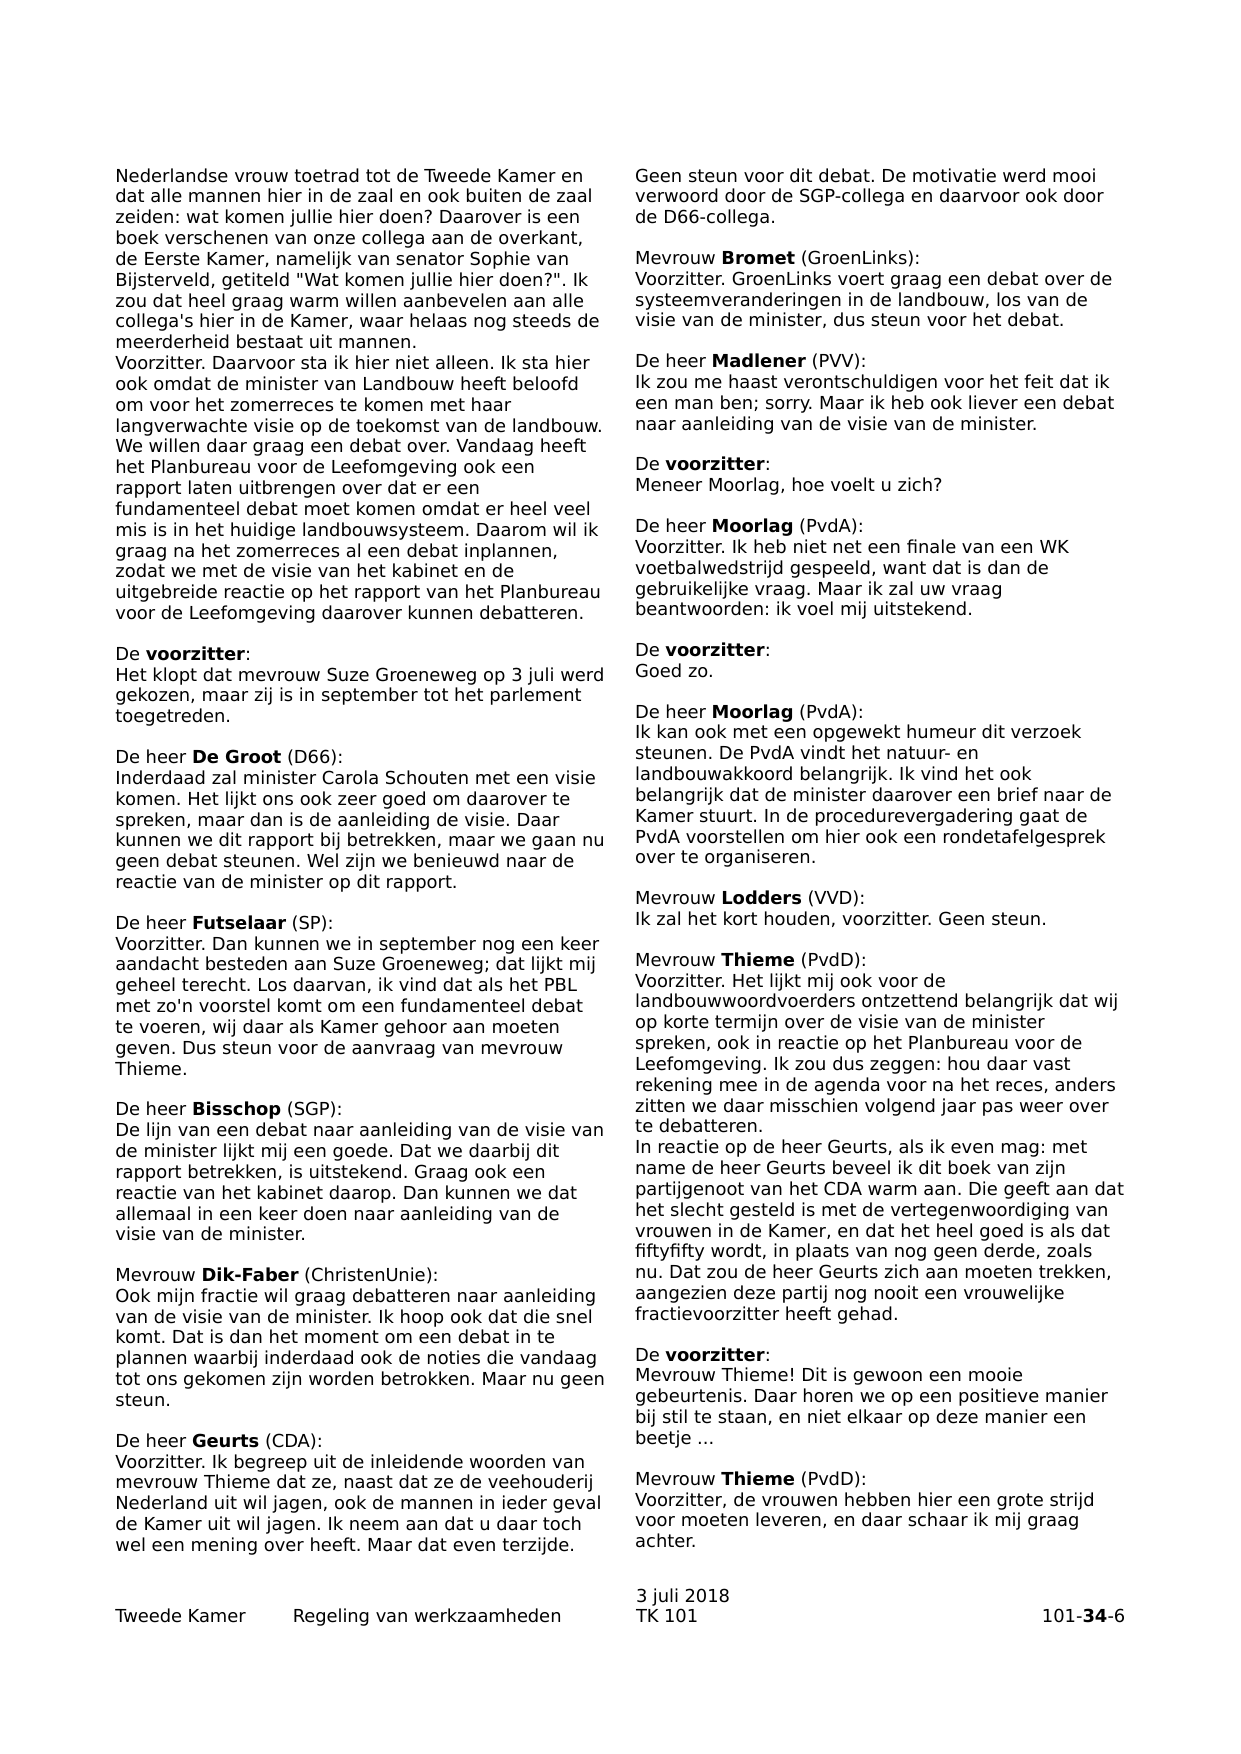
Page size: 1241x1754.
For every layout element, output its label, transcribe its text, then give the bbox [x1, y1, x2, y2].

text Ik zou me haast verontschuldigen voor het feit dat ik een man ben; sorry. Maar ik heb ook liever een debat naar aanleiding van de visie van de minister. [635, 372, 1125, 434]
text Voorzitter. Het lijkt mij ook voor de landbouwwoordvoerders ontzettend belangrijk dat wij op korte termijn over de visie van de minister spreken, ook in reactie op het Planbureau voor de Leefomgeving. Ik zou dus zeggen: hou daar vast rekening mee in de agenda voor na het reces, anders zitten we daar misschien volgend jaar pas weer over te debatteren. [635, 970, 1125, 1137]
text Mevrouw Thieme (PvdD): [635, 1468, 1125, 1489]
text Voorzitter. Ik heb niet net een finale van een WK voetbalwedstrijd gespeeld, want dat is dan de gebruikelijke vraag. Maar ik zal uw vraag beantwoorden: ik voel mij uitstekend. [635, 537, 1125, 620]
text In reactie op de heer Geurts, als ik even mag: met name de heer Geurts beveel ik dit boek van zijn partijgenoot van het CDA warm aan. Die geeft aan dat het slecht gesteld is met de vertegenwoordiging van vrouwen in de Kamer, en dat het heel goed is als dat fiftyfifty wordt, in plaats van nog geen derde, zoals nu. Dat zou de heer Geurts zich aan moeten trekken, aangezien deze partij nog nooit een vrouwelijke fractievoorzitter heeft gehad. [635, 1137, 1125, 1324]
text De voorzitter: [635, 640, 1125, 661]
text Voorzitter. Ik begreep uit de inleidende woorden van mevrouw Thieme dat ze, naast dat ze de veehouderij Nederland uit wil jagen, ook de mannen in ieder geval de Kamer uit wil jagen. Ik neem aan dat u daar toch wel een mening over heeft. Maar dat even terzijde. [115, 1451, 605, 1556]
text Goed zo. [635, 661, 1125, 681]
text Nederlandse vrouw toetrad tot de Tweede Kamer en dat alle mannen hier in de zaal en ook buiten de zaal zeiden: wat komen jullie hier doen? Daarover is een boek verschenen van onze collega aan de overkant, de Eerste Kamer, namelijk van senator Sophie van Bijsterveld, getiteld "Wat komen jullie hier doen?". Ik zou dat heel graag warm willen aanbevelen aan alle collega's hier in de Kamer, waar helaas nog steeds de meerderheid bestaat uit mannen. [115, 165, 605, 353]
text Mevrouw Dik-Faber (ChristenUnie): [115, 1265, 605, 1286]
text Ook mijn fractie wil graag debatteren naar aanleiding van de visie van de minister. Ik hoop ook dat die snel komt. Dat is dan het moment om een debat in te plannen waarbij inderdaad ook de noties die vandaag tot ons gekomen zijn worden betrokken. Maar nu geen steun. [115, 1286, 605, 1411]
text De heer Madlener (PVV): [635, 351, 1125, 372]
text Het klopt dat mevrouw Suze Groeneweg op 3 juli werd gekozen, maar zij is in september tot het parlement toegetreden. [115, 664, 605, 727]
text Mevrouw Bromet (GroenLinks): [635, 248, 1125, 268]
text De voorzitter: [635, 1344, 1125, 1365]
text De heer Futselaar (SP): [115, 913, 605, 933]
text Mevrouw Thieme! Dit is gewoon een mooie gebeurtenis. Daar horen we op een positieve manier bij stil te staan, en niet elkaar op deze manier een beetje ... [635, 1365, 1125, 1448]
text De heer De Groot (D66): [115, 747, 605, 768]
text Mevrouw Thieme (PvdD): [635, 949, 1125, 970]
text Voorzitter, de vrouwen hebben hier een grote strijd voor moeten leveren, en daar schaar ik mij graag achter. [635, 1489, 1125, 1552]
text Ik zal het kort houden, voorzitter. Geen steun. [635, 909, 1125, 929]
text De lijn van een debat naar aanleiding van de visie van de minister lijkt mij een goede. Dat we daarbij dit rapport betrekken, is uitstekend. Graag ook een reactie van het kabinet daarop. Dan kunnen we dat allemaal in een keer doen naar aanleiding van de visie van de minister. [115, 1120, 605, 1245]
text Ik kan ook met een opgewekt humeur dit verzoek steunen. De PvdA vindt het natuur- en landbouwakkoord belangrijk. Ik vind het ook belangrijk dat de minister daarover een brief naar de Kamer stuurt. In de procedurevergadering gaat de PvdA voorstellen om hier ook een rondetafelgesprek over te organiseren. [635, 722, 1125, 868]
text De heer Bisschop (SGP): [115, 1099, 605, 1120]
text Meneer Moorlag, hoe voelt u zich? [635, 475, 1125, 496]
text De heer Geurts (CDA): [115, 1431, 605, 1451]
text De heer Moorlag (PvdA): [635, 516, 1125, 537]
text Voorzitter. GroenLinks voert graag een debat over de systeemveranderingen in de landbouw, los van de visie van de minister, dus steun voor het debat. [635, 268, 1125, 331]
text Voorzitter. Dan kunnen we in september nog een keer aandacht besteden aan Suze Groeneweg; dat lijkt mij geheel terecht. Los daarvan, ik vind dat als het PBL met zo'n voorstel komt om een fundamenteel debat te voeren, wij daar als Kamer gehoor aan moeten geven. Dus steun voor de aanvraag van mevrouw Thieme. [115, 933, 605, 1079]
text Inderdaad zal minister Carola Schouten met een visie komen. Het lijkt ons ook zeer goed om daarover te spreken, maar dan is de aanleiding de visie. Daar kunnen we dit rapport bij betrekken, maar we gaan nu geen debat steunen. Wel zijn we benieuwd naar de reactie van de minister op dit rapport. [115, 768, 605, 893]
text Geen steun voor dit debat. De motivatie werd mooi verwoord door de SGP-collega en daarvoor ook door de D66-collega. [635, 165, 1125, 228]
text De voorzitter: [115, 644, 605, 664]
text Mevrouw Lodders (VVD): [635, 888, 1125, 909]
text Voorzitter. Daarvoor sta ik hier niet alleen. Ik sta hier ook omdat de minister van Landbouw heeft beloofd om voor het zomerreces te komen met haar langverwachte visie op de toekomst van de landbouw. We willen daar graag een debat over. Vandaag heeft het Planbureau voor de Leefomgeving ook een rapport laten uitbrengen over dat er een fundamenteel debat moet komen omdat er heel veel mis is in het huidige landbouwsysteem. Daarom wil ik graag na het zomerreces al een debat inplannen, zodat we met de visie van het kabinet en de uitgebreide reactie op het rapport van het Planbureau voor de Leefomgeving daarover kunnen debatteren. [115, 353, 605, 624]
text De heer Moorlag (PvdA): [635, 701, 1125, 722]
text De voorzitter: [635, 454, 1125, 475]
